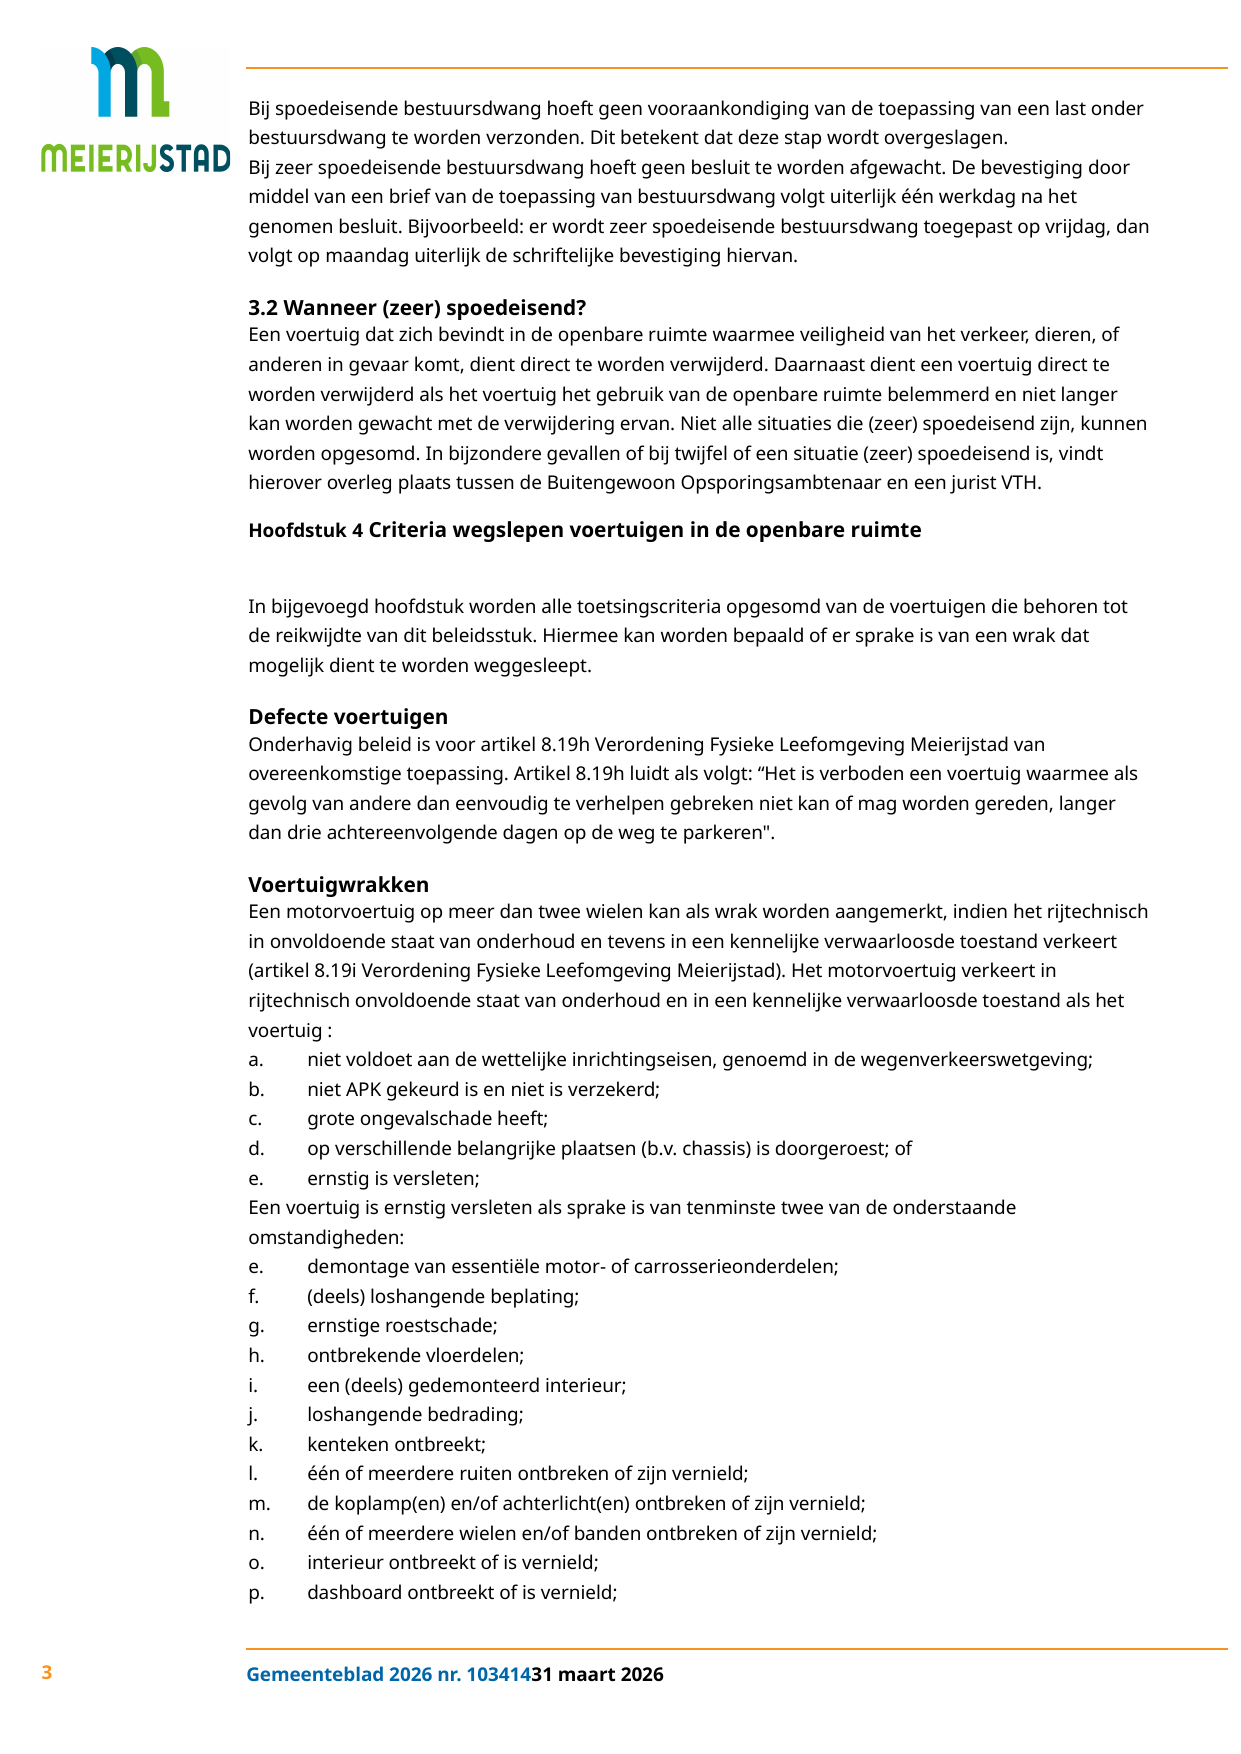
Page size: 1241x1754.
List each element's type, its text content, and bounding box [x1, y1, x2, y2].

list demontage van essentiële motor- of carrosserieonderdelen; [248, 1253, 1152, 1279]
list interieur ontbreekt of is vernield; [248, 1549, 1152, 1575]
text Een motorvoertuig op meer dan twee wielen kan als wrak worden aangemerkt, indien het rijtechnisch in onvoldoende staat van onderhoud en tevens in een kennelijke verwaarloosde toestand verkeert (artikel 8.19i Verordening Fysieke Leefomgeving Meierijstad). Het motorvoertuig verkeert in rijtechnisch onvoldoende staat van onderhoud en in een kennelijke verwaarloosde toestand als het voertuig : [248, 898, 1152, 1042]
list ernstig is versleten; [248, 1165, 1152, 1190]
text Bij spoedeisende bestuursdwang hoeft geen vooraankondiging van de toepassing van een last onder bestuursdwang te worden verzonden. Dit betekent dat deze stap wordt overgeslagen. [248, 95, 1152, 150]
list ernstige roestschade; [248, 1313, 1152, 1338]
text Voertuigwrakken [248, 870, 1152, 898]
list ontbrekende vloerdelen; [248, 1342, 1152, 1368]
text In bijgevoegd hoofdstuk worden alle toetsingscriteria opgesomd van de voertuigen die behoren tot de reikwijdte van dit beleidsstuk. Hiermee kan worden bepaald of er sprake is van een wrak dat mogelijk dient te worden weggesleept. [248, 593, 1152, 678]
text Defecte voertuigen [248, 702, 1152, 731]
text Een voertuig dat zich bevindt in de openbare ruimte waarmee veiligheid van het verkeer, dieren, of anderen in gevaar komt, dient direct te worden verwijderd. Daarnaast dient een voertuig direct te worden verwijderd als het voertuig het gebruik van de openbare ruimte belemmerd en niet langer kan worden gewacht met de verwijdering ervan. Niet alle situaties die (zeer) spoedeisend zijn, kunnen worden opgesomd. In bijzondere gevallen of bij twijfel of een situatie (zeer) spoedeisend is, vindt hierover overleg plaats tussen de Buitengewoon Opsporingsambtenaar en een jurist VTH. [248, 322, 1152, 495]
list één of meerdere wielen en/of banden ontbreken of zijn vernield; [248, 1520, 1152, 1545]
text Onderhavig beleid is voor artikel 8.19h Verordening Fysieke Leefomgeving Meierijstad van overeenkomstige toepassing. Artikel 8.19h luidt als volgt: “Het is verboden een voertuig waarmee als gevolg van andere dan eenvoudig te verhelpen gebreken niet kan of mag worden gereden, langer dan drie achtereenvolgende dagen op de weg te parkeren". [248, 731, 1152, 845]
list niet voldoet aan de wettelijke inrichtingseisen, genoemd in de wegenverkeerswetgeving; [248, 1046, 1152, 1072]
list grote ongevalschade heeft; [248, 1106, 1152, 1131]
list een (deels) gedemonteerd interieur; [248, 1372, 1152, 1397]
list één of meerdere ruiten ontbreken of zijn vernield; [248, 1461, 1152, 1486]
list kenteken ontbreekt; [248, 1431, 1152, 1457]
text Een voertuig is ernstig versleten als sprake is van tenminste twee van de onderstaande omstandigheden: [248, 1194, 1152, 1249]
list op verschillende belangrijke plaatsen (b.v. chassis) is doorgeroest; of [248, 1135, 1152, 1161]
list de koplamp(en) en/of achterlicht(en) ontbreken of zijn vernield; [248, 1490, 1152, 1516]
text Hoofdstuk 4 Criteria wegslepen voertuigen in de openbare ruimte [248, 515, 1152, 543]
text 3.2 Wanneer (zeer) spoedeisend? [248, 293, 1152, 322]
list niet APK gekeurd is en niet is verzekerd; [248, 1076, 1152, 1102]
picture [41, 47, 231, 172]
text Bij zeer spoedeisende bestuursdwang hoeft geen besluit te worden afgewacht. De bevestiging door middel van een brief van de toepassing van bestuursdwang volgt uiterlijk één werkdag na het genomen besluit. Bijvoorbeeld: er wordt zeer spoedeisende bestuursdwang toegepast op vrijdag, dan volgt op maandag uiterlijk de schriftelijke bevestiging hiervan. [248, 154, 1152, 268]
list loshangende bedrading; [248, 1401, 1152, 1427]
list (deels) loshangende beplating; [248, 1283, 1152, 1309]
list dashboard ontbreekt of is vernield; [248, 1579, 1152, 1604]
